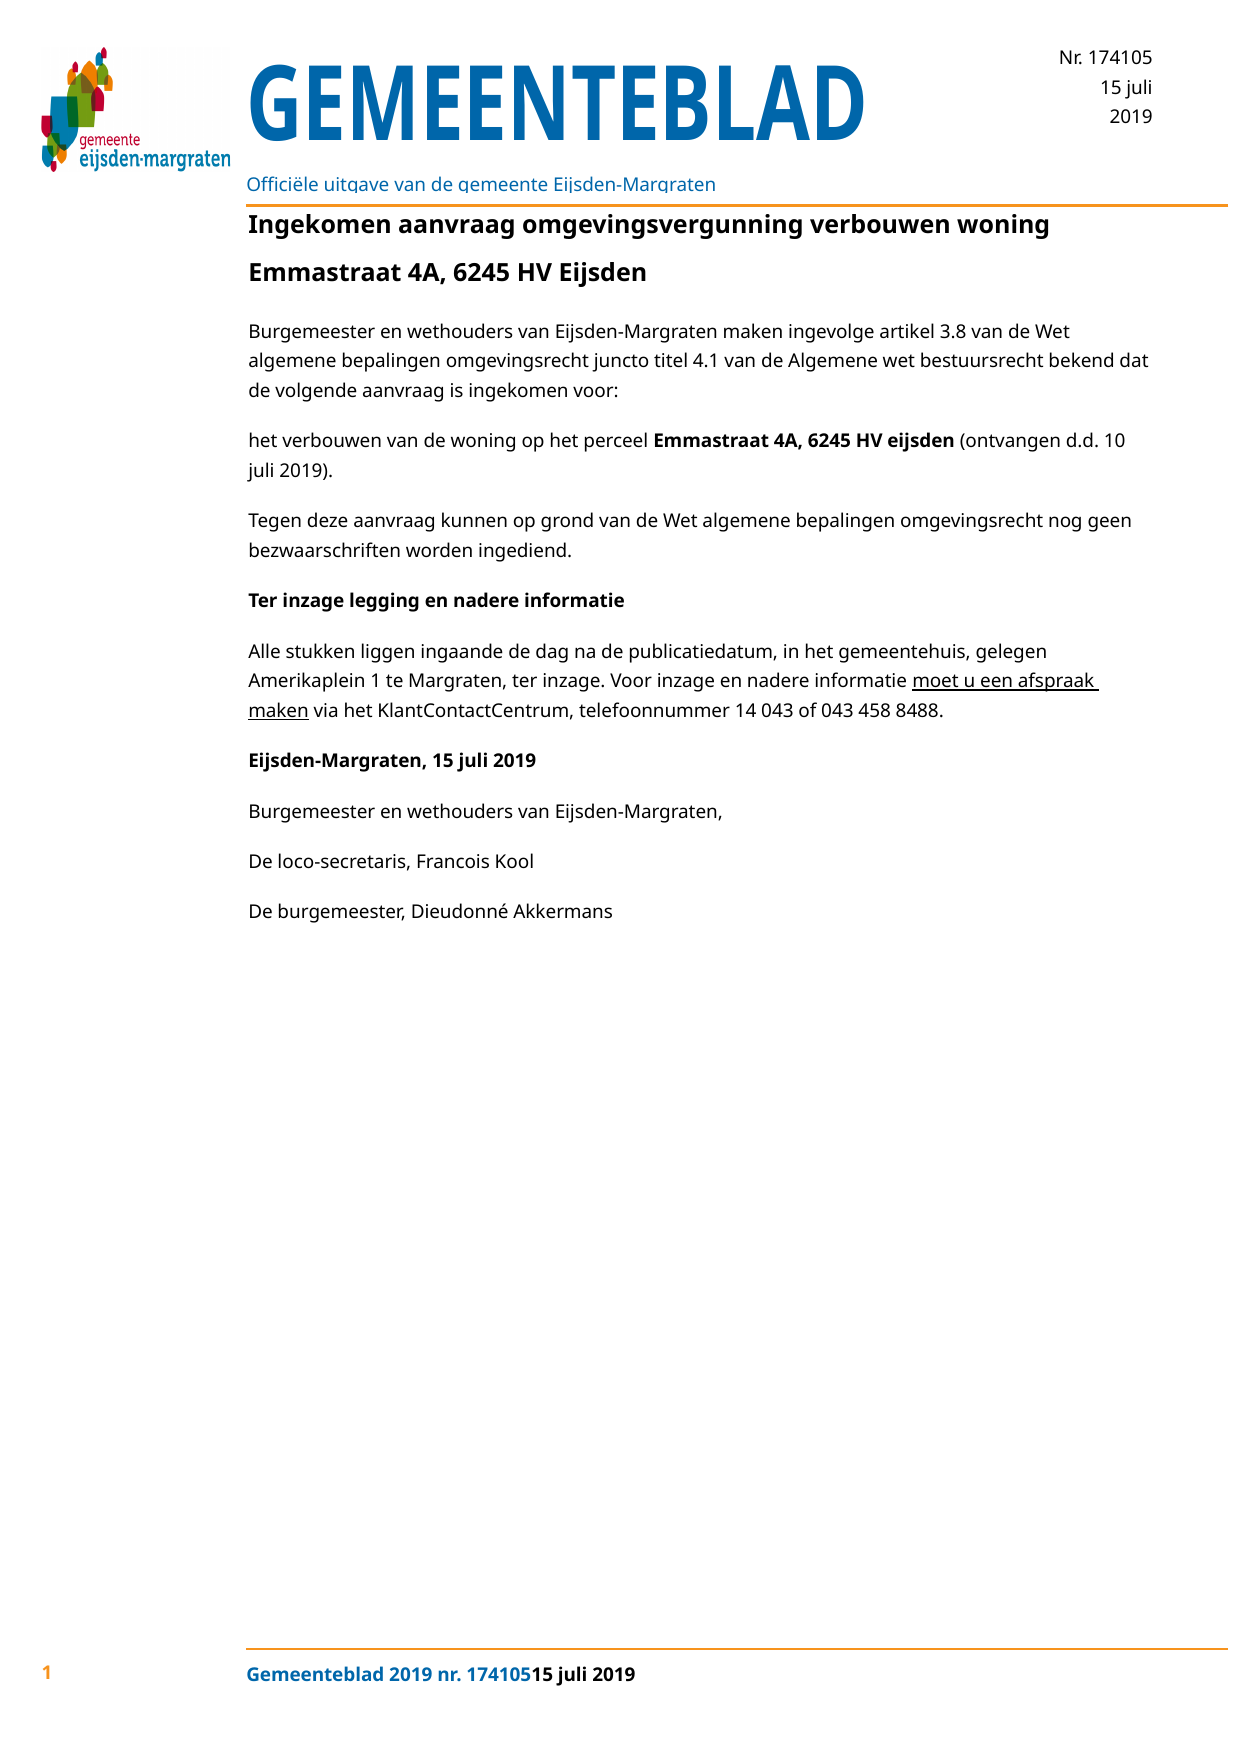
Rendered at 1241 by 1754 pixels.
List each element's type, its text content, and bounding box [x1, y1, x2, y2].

text Ter inzage legging en nadere informatie [248, 587, 1152, 613]
text Alle stukken liggen ingaande de dag na de publicatiedatum, in het gemeentehuis, gelegen Amerikaplein 1 te Margraten, ter inzage. Voor inzage en nadere informatie moet u een afspraak maken via het KlantContactCentrum, telefoonnummer 14 043 of 043 458 8488. [248, 638, 1152, 723]
text het verbouwen van de woning op het perceel Emmastraat 4A, 6245 HV eijsden (ontvangen d.d. 10 juli 2019). [248, 427, 1152, 483]
text Burgemeester en wethouders van Eijsden-Margraten maken ingevolge artikel 3.8 van de Wet algemene bepalingen omgevingsrecht juncto titel 4.1 van de Algemene wet bestuursrecht bekend dat de volgende aanvraag is ingekomen voor: [248, 318, 1152, 403]
text Tegen deze aanvraag kunnen op grond van de Wet algemene bepalingen omgevingsrecht nog geen bezwaarschriften worden ingediend. [248, 507, 1152, 563]
text De loco-secretaris, Francois Kool [248, 848, 1152, 874]
text Ingekomen aanvraag omgevingsvergunning verbouwen woning Emmastraat 4A, 6245 HV Eijsden [248, 207, 1152, 288]
text Burgemeester en wethouders van Eijsden-Margraten, [248, 798, 1152, 824]
picture [41, 47, 231, 172]
text De burgemeester, Dieudonné Akkermans [248, 899, 1152, 924]
text Eijsden-Margraten, 15 juli 2019 [248, 747, 1152, 773]
